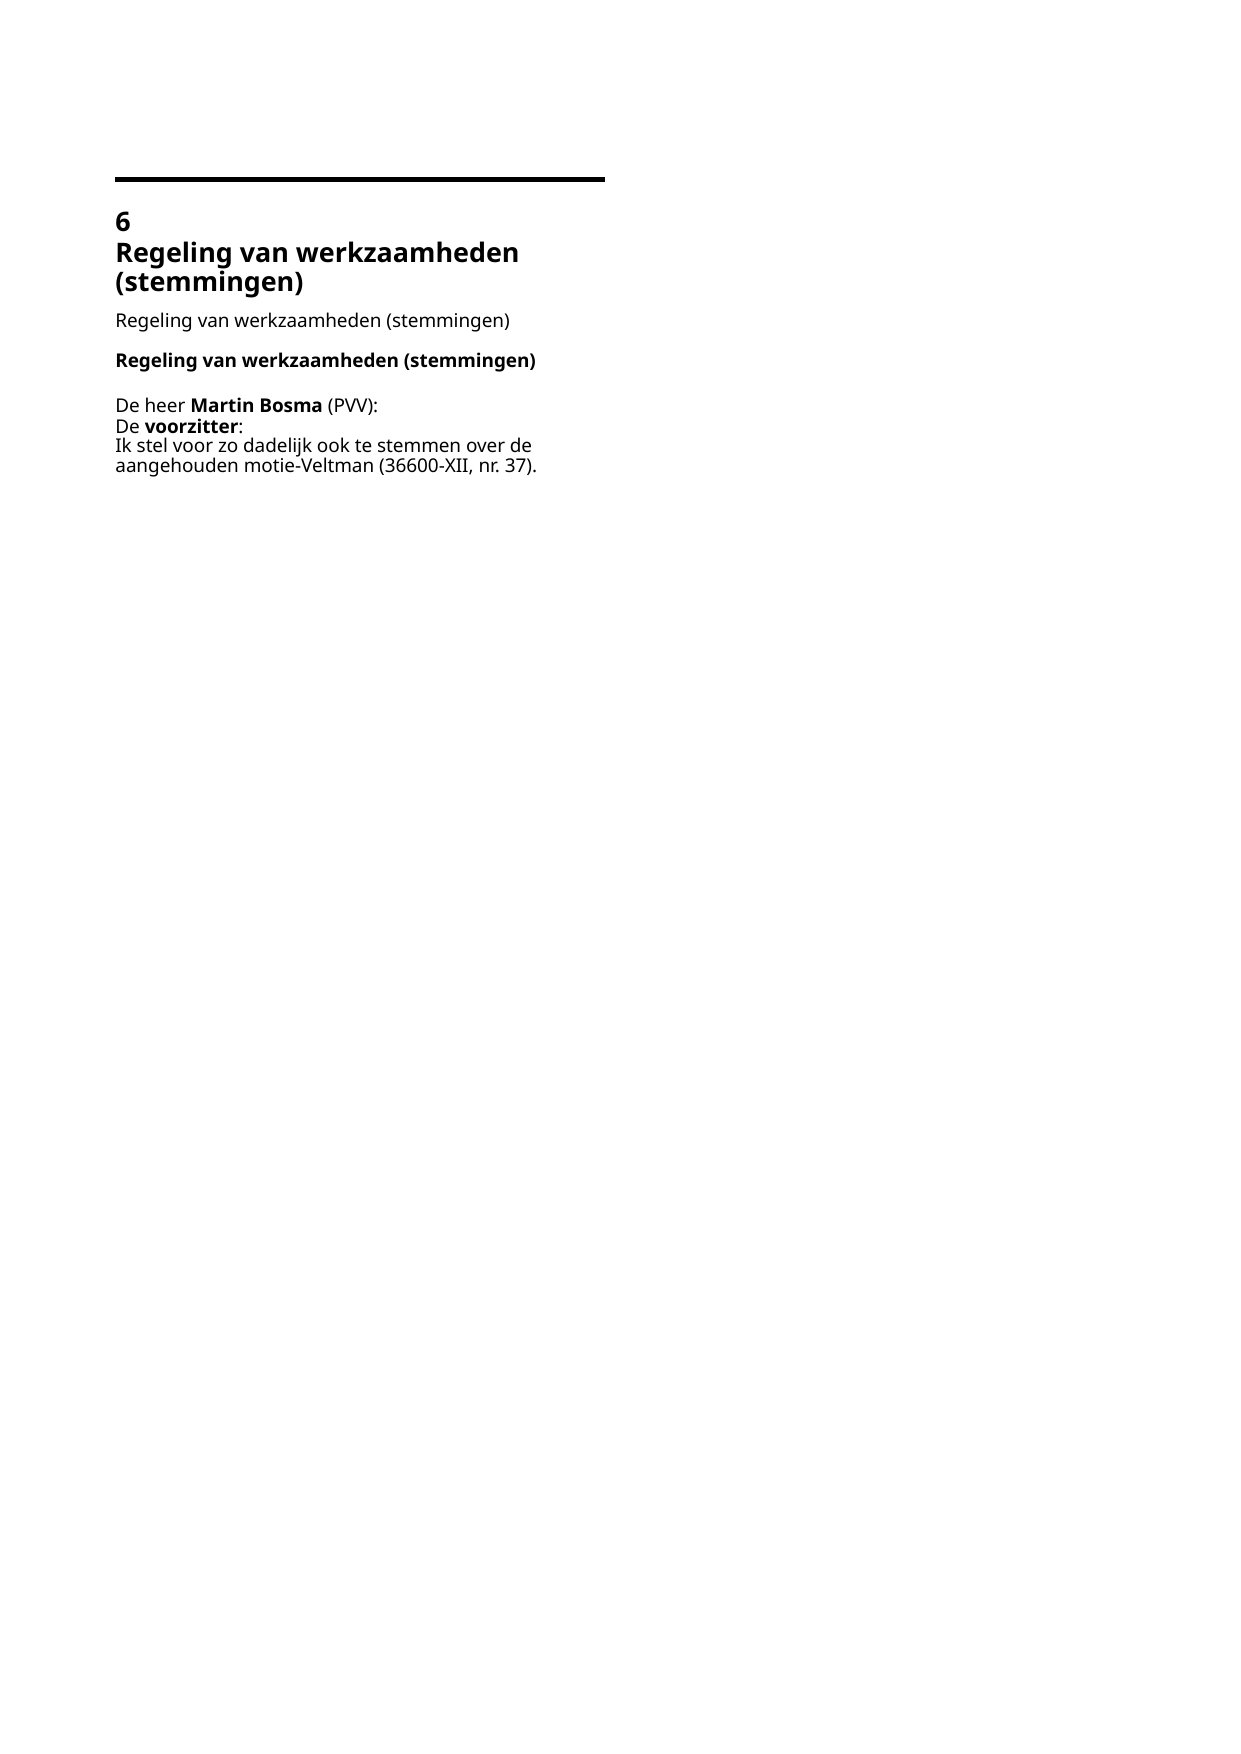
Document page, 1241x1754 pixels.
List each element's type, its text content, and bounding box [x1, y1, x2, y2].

text Ik stel voor zo dadelijk ook te stemmen over de aangehouden motie-Veltman (36600-XII, nr. 37). [115, 437, 605, 476]
text Regeling van werkzaamheden (stemmingen) [115, 239, 605, 312]
text De voorzitter: [115, 418, 605, 437]
text Regeling van werkzaamheden (stemmingen) [115, 312, 605, 332]
text De heer Martin Bosma (PVV): [115, 392, 605, 418]
text Regeling van werkzaamheden (stemmingen) [115, 352, 605, 372]
text 6 [115, 203, 605, 239]
